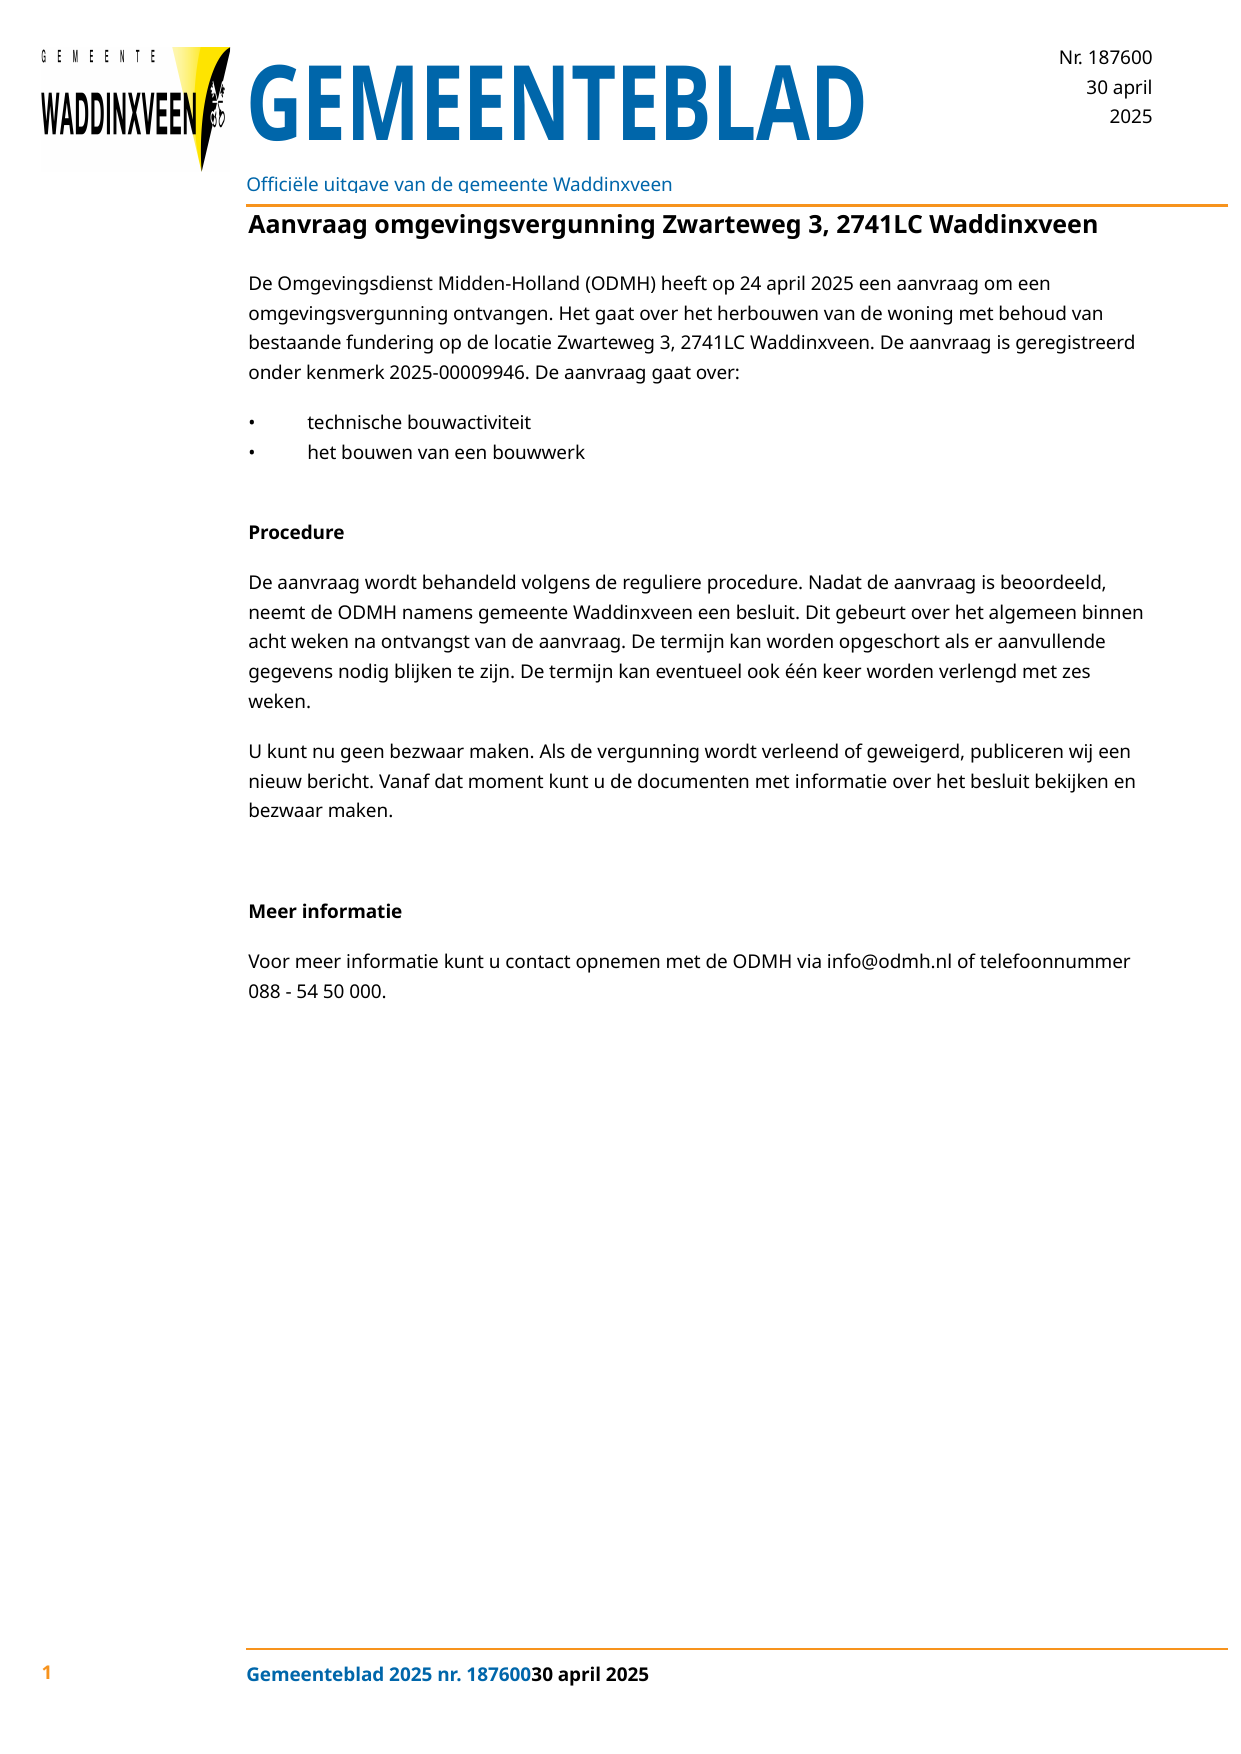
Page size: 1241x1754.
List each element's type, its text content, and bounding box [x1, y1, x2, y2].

text Voor meer informatie kunt u contact opnemen met de ODMH via info@odmh.nl of telefoonnummer 088 - 54 50 000. [248, 949, 1152, 1004]
list het bouwen van een bouwwerk [248, 439, 1152, 465]
text De aanvraag wordt behandeld volgens de reguliere procedure. Nadat de aanvraag is beoordeeld, neemt de ODMH namens gemeente Waddinxveen een besluit. Dit gebeurt over het algemeen binnen acht weken na ontvangst van de aanvraag. De termijn kan worden opgeschort als er aanvullende gegevens nodig blijken te zijn. De termijn kan eventueel ook één keer worden verlengd met zes weken. [248, 569, 1152, 713]
text De Omgevingsdienst Midden-Holland (ODMH) heeft op 24 april 2025 een aanvraag om een omgevingsvergunning ontvangen. Het gaat over het herbouwen van de woning met behoud van bestaande fundering op de locatie Zwarteweg 3, 2741LC Waddinxveen. De aanvraag is geregistreerd onder kenmerk 2025-00009946. De aanvraag gaat over: [248, 270, 1152, 385]
text Aanvraag omgevingsvergunning Zwarteweg 3, 2741LC Waddinxveen [248, 207, 1152, 241]
text Procedure [248, 519, 1152, 545]
text Meer informatie [248, 898, 1152, 924]
list technische bouwactiviteit [248, 409, 1152, 435]
text U kunt nu geen bezwaar maken. Als de vergunning wordt verleend of geweigerd, publiceren wij een nieuw bericht. Vanaf dat moment kunt u de documenten met informatie over het besluit bekijken en bezwaar maken. [248, 738, 1152, 823]
picture [41, 47, 231, 172]
